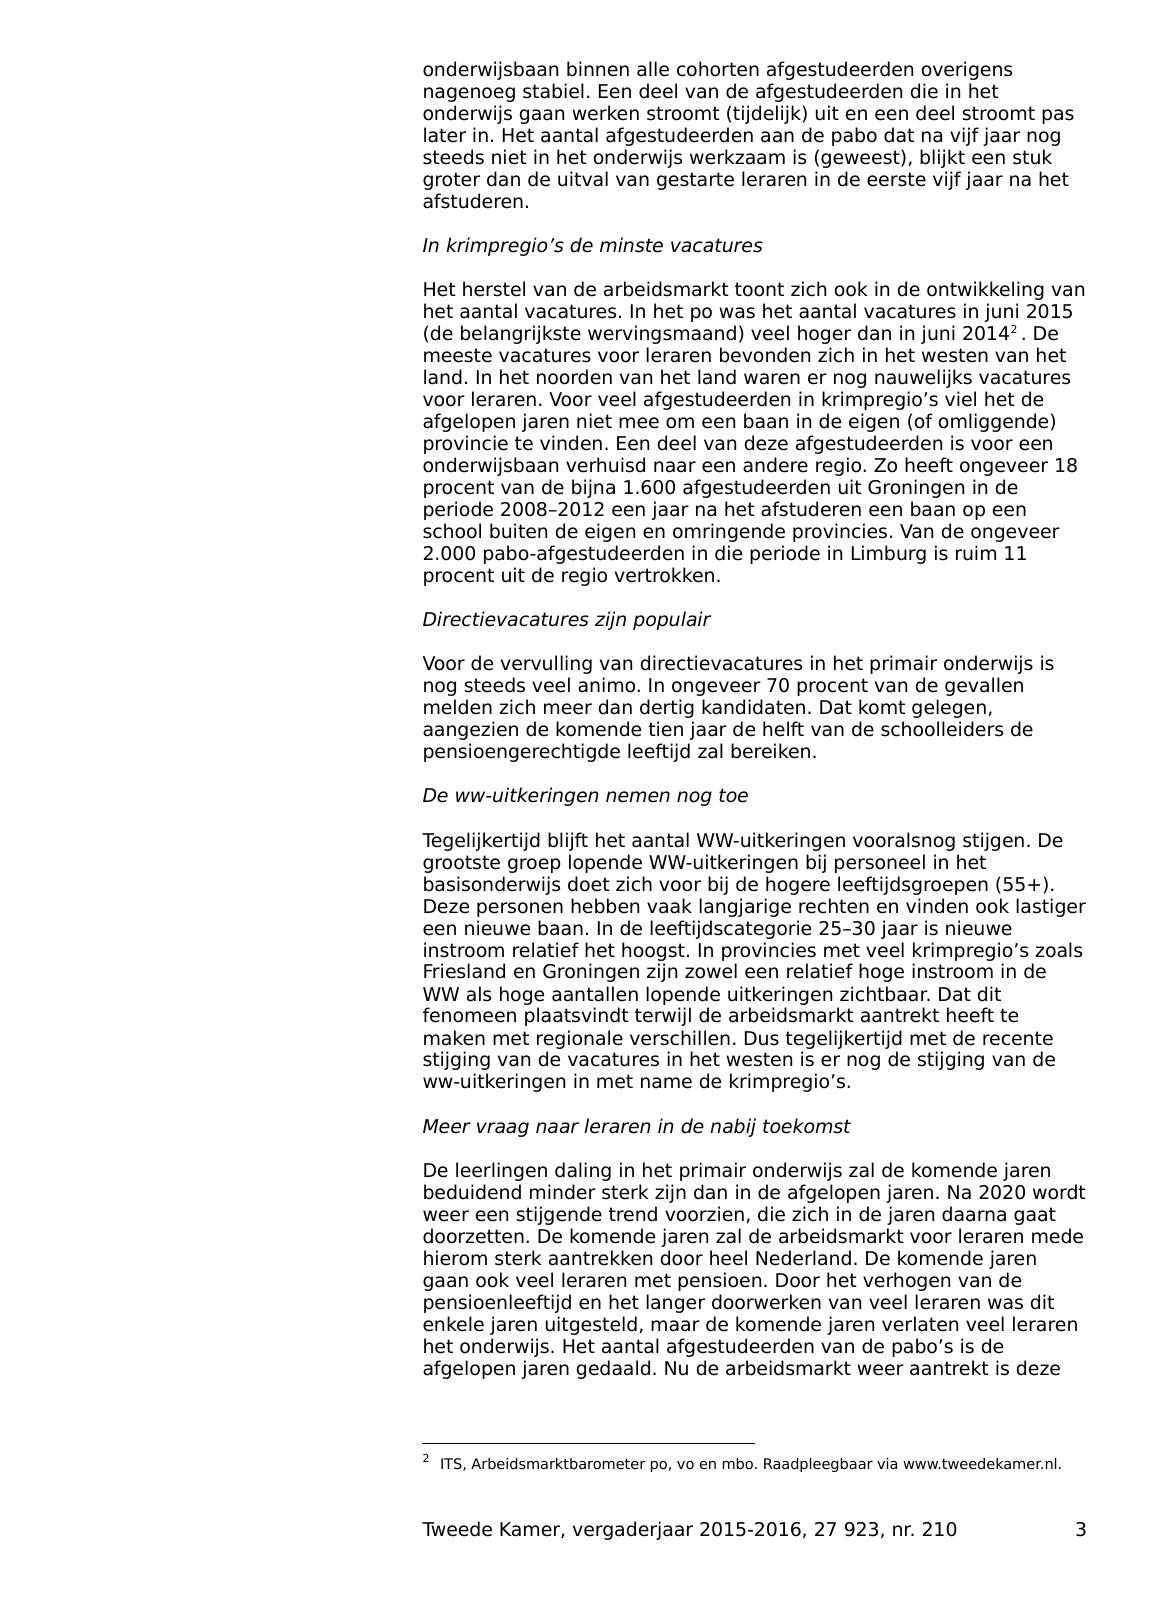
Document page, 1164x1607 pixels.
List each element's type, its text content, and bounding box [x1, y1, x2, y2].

subtitle De ww-uitkeringen nemen nog toe [422, 785, 1087, 807]
text Tegelijkertijd blijft het aantal WW-uitkeringen vooralsnog stijgen. De grootste groep lopende WW-uitkeringen bij personeel in het basisonderwijs doet zich voor bij de hogere leeftijdsgroepen (55+). Deze personen hebben vaak langjarige rechten en vinden ook lastiger een nieuwe baan. In de leeftijdscategorie 25–30 jaar is nieuwe instroom relatief het hoogst. In provincies met veel krimpregio’s zoals Friesland en Groningen zijn zowel een relatief hoge instroom in de WW als hoge aantallen lopende uitkeringen zichtbaar. Dat dit fenomeen plaatsvindt terwijl de arbeidsmarkt aantrekt heeft te maken met regionale verschillen. Dus tegelijkertijd met de recente stijging van de vacatures in het westen is er nog de stijging van de ww-uitkeringen in met name de krimpregio’s. [422, 829, 1087, 1093]
text De leerlingen daling in het primair onderwijs zal de komende jaren beduidend minder sterk zijn dan in de afgelopen jaren. Na 2020 wordt weer een stijgende trend voorzien, die zich in de jaren daarna gaat doorzetten. De komende jaren zal de arbeidsmarkt voor leraren mede hierom sterk aantrekken door heel Nederland. De komende jaren gaan ook veel leraren met pensioen. Door het verhogen van de pensioenleeftijd en het langer doorwerken van veel leraren was dit enkele jaren uitgesteld, maar de komende jaren verlaten veel leraren het onderwijs. Het aantal afgestudeerden van de pabo’s is de afgelopen jaren gedaald. Nu de arbeidsmarkt weer aantrekt is deze [422, 1160, 1087, 1379]
text Het herstel van de arbeidsmarkt toont zich ook in de ontwikkeling van het aantal vacatures. In het po was het aantal vacatures in juni 2015 (de belangrijkste wervingsmaand) veel hoger dan in juni 2014. De meeste vacatures voor leraren bevonden zich in het westen van het land. In het noorden van het land waren er nog nauwelijks vacatures voor leraren. Voor veel afgestudeerden in krimpregio’s viel het de afgelopen jaren niet mee om een baan in de eigen (of omliggende) provincie te vinden. Een deel van deze afgestudeerden is voor een onderwijsbaan verhuisd naar een andere regio. Zo heeft ongeveer 18 procent van de bijna 1.600 afgestudeerden uit Groningen in de periode 2008–2012 een jaar na het afstuderen een baan op een school buiten de eigen en omringende provincies. Van de ongeveer 2.000 pabo-afgestudeerden in die periode in Limburg is ruim 11 procent uit de regio vertrokken. [422, 279, 1087, 587]
subtitle In krimpregio’s de minste vacatures [422, 235, 1087, 257]
subtitle Directievacatures zijn populair [422, 609, 1087, 631]
subtitle Meer vraag naar leraren in de nabij toekomst [422, 1116, 1087, 1137]
text ITS, Arbeidsmarktbarometer po, vo en mbo. Raadpleegbaar via www.tweedekamer.nl. [422, 1452, 1087, 1474]
text Voor de vervulling van directievacatures in het primair onderwijs is nog steeds veel animo. In ongeveer 70 procent van de gevallen melden zich meer dan dertig kandidaten. Dat komt gelegen, aangezien de komende tien jaar de helft van de schoolleiders de pensioengerechtigde leeftijd zal bereiken. [422, 653, 1087, 763]
text onderwijsbaan binnen alle cohorten afgestudeerden overigens nagenoeg stabiel. Een deel van de afgestudeerden die in het onderwijs gaan werken stroomt (tijdelijk) uit en een deel stroomt pas later in. Het aantal afgestudeerden aan de pabo dat na vijf jaar nog steeds niet in het onderwijs werkzaam is (geweest), blijkt een stuk groter dan de uitval van gestarte leraren in de eerste vijf jaar na het afstuderen. [422, 59, 1087, 213]
